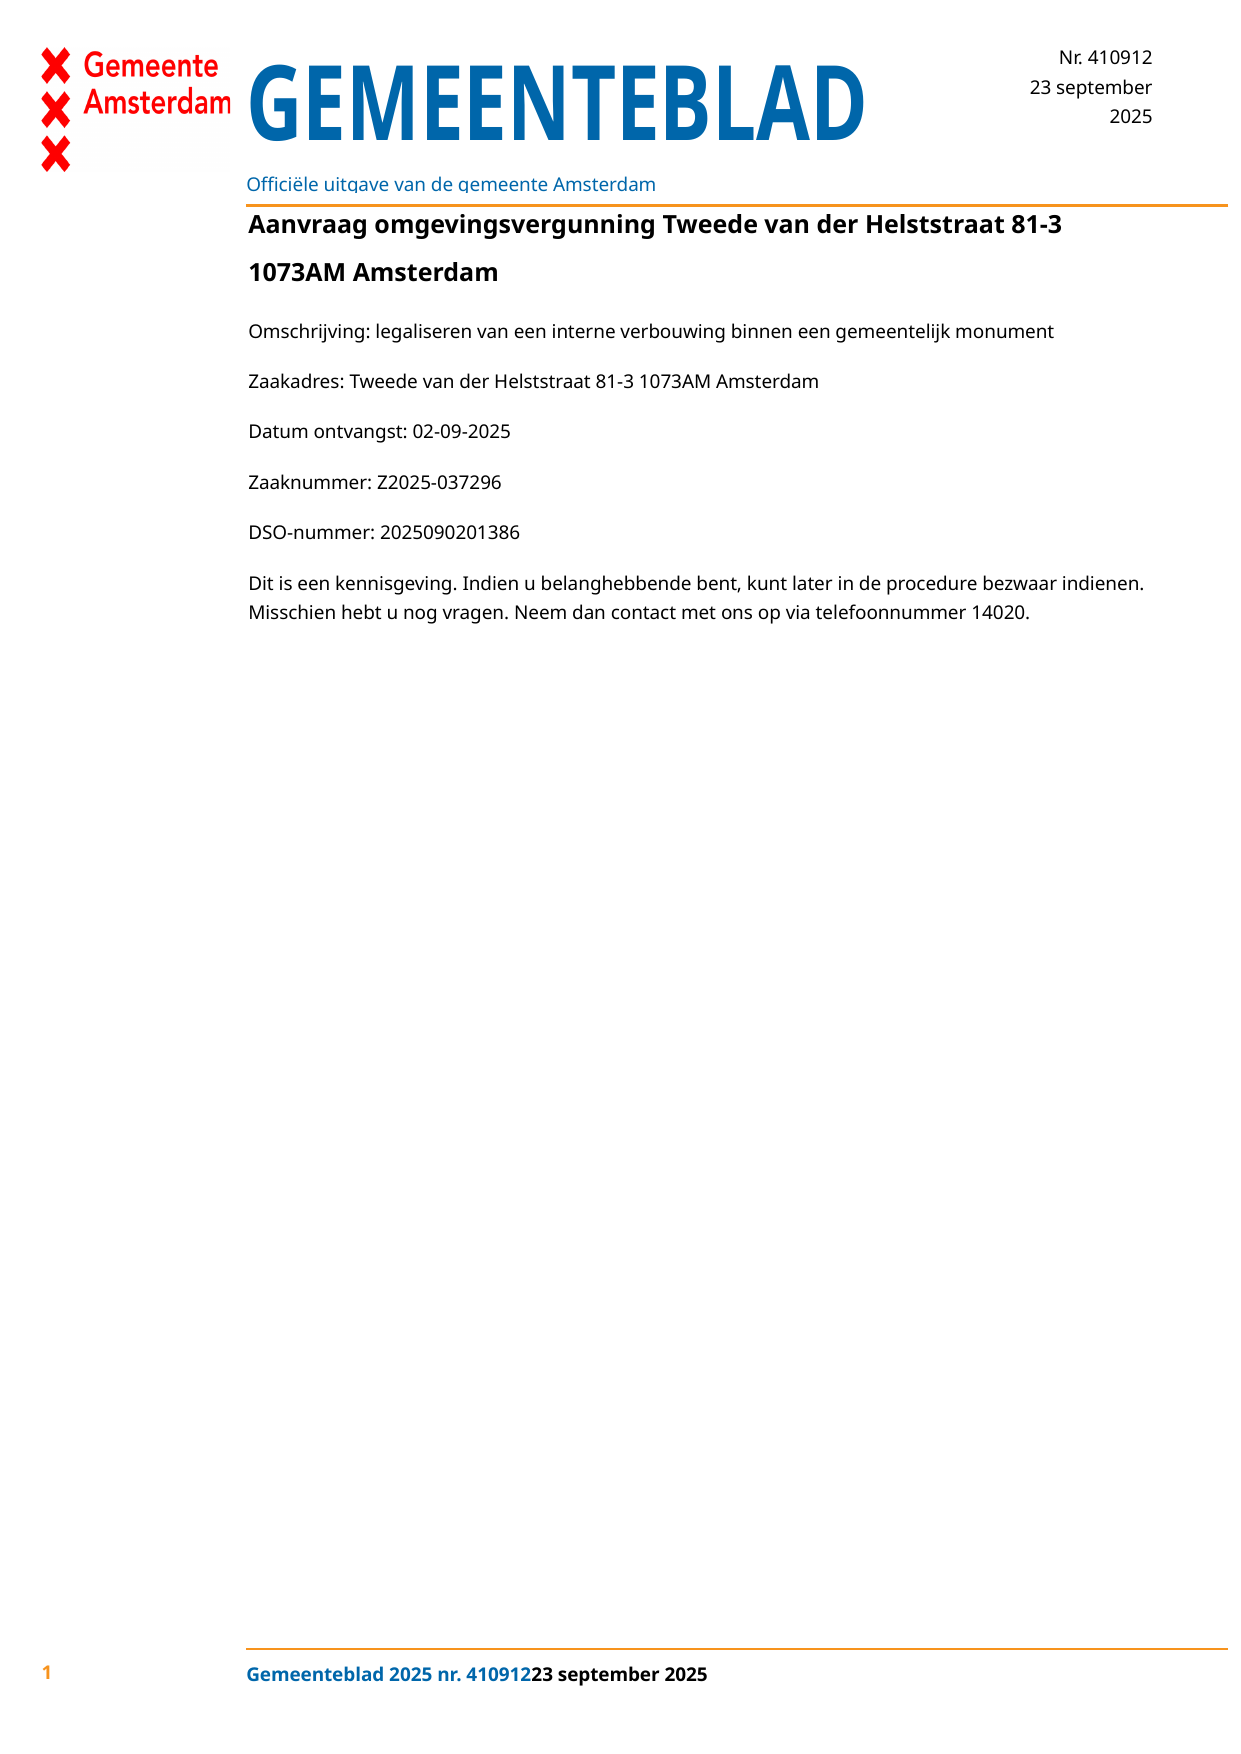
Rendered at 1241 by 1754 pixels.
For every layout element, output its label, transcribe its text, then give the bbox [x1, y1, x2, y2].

text Datum ontvangst: 02-09-2025 [248, 419, 1152, 444]
text Omschrijving: legaliseren van een interne verbouwing binnen een gemeentelijk monument [248, 318, 1152, 344]
text DSO-nummer: 2025090201386 [248, 519, 1152, 545]
picture [41, 47, 231, 172]
text Zaaknummer: Z2025-037296 [248, 469, 1152, 495]
text Zaakadres: Tweede van der Helststraat 81-3 1073AM Amsterdam [248, 368, 1152, 394]
text Aanvraag omgevingsvergunning Tweede van der Helststraat 81-3 1073AM Amsterdam [248, 207, 1152, 288]
text Dit is een kennisgeving. Indien u belanghebbende bent, kunt later in de procedure bezwaar indienen. Misschien hebt u nog vragen. Neem dan contact met ons op via telefoonnummer 14020. [248, 570, 1152, 625]
